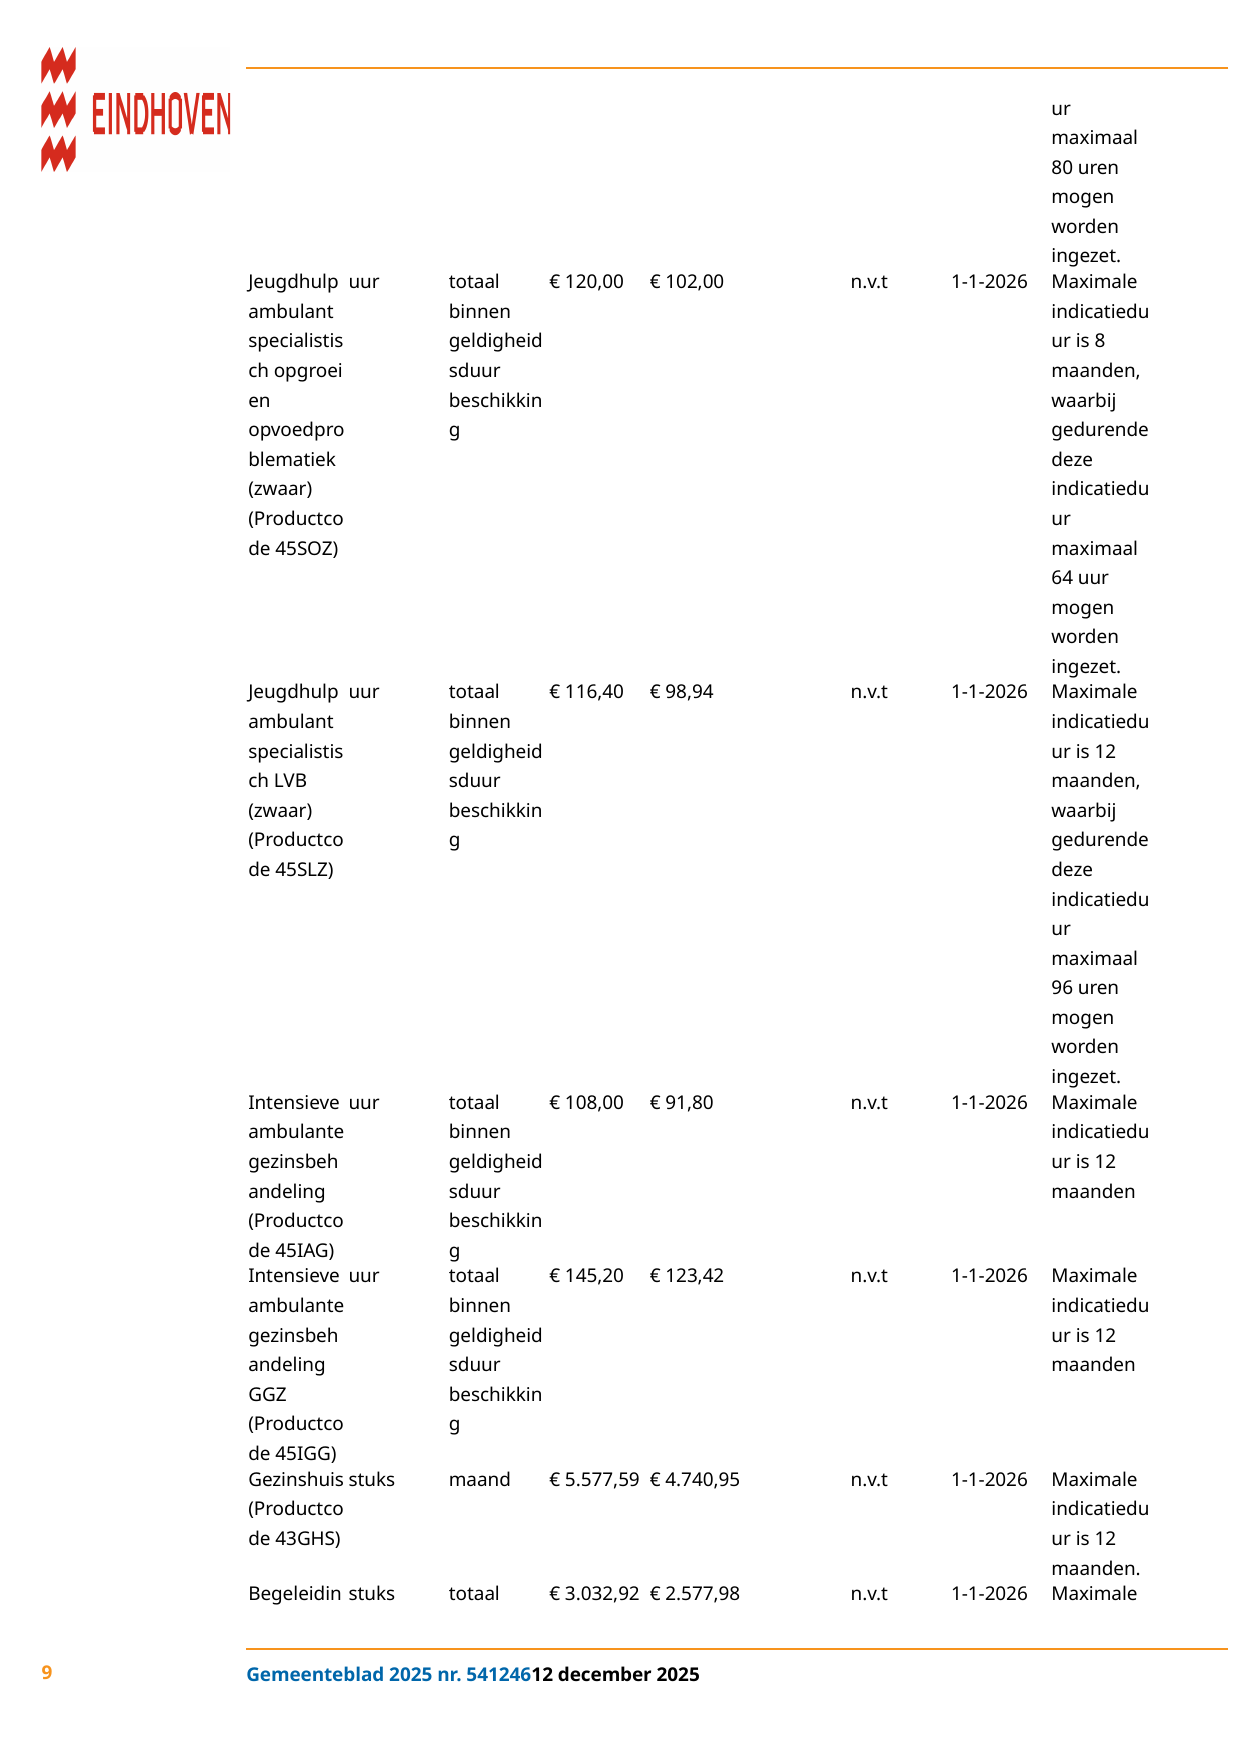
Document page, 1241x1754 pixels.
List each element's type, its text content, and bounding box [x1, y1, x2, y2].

table_cell € 108,00 [549, 1089, 649, 1263]
table_cell n.v.t [850, 1089, 951, 1263]
table_cell Maximale indicatieduur is 12 maanden [1051, 1263, 1152, 1466]
table_cell € 5.577,59 [549, 1466, 649, 1580]
table_cell n.v.t [850, 269, 951, 679]
table_cell 1-1-2026 [951, 1466, 1051, 1580]
table_cell Maximale indicatieduur is 8 maanden, waarbij gedurende deze indicatieduur maximaal 64 uur mogen worden ingezet. [1051, 269, 1152, 679]
table_cell uur [348, 1263, 449, 1466]
table_cell 1-1-2026 [951, 1263, 1051, 1466]
table_cell [650, 95, 850, 268]
table_cell Intensieve ambulante gezinsbehandeling (Productcode 45IAG) [248, 1089, 348, 1263]
table_cell 1-1-2026 [951, 679, 1051, 1089]
table_cell Maximale indicatieduur is 12 maanden [1051, 1089, 1152, 1263]
table_cell € 4.740,95 [650, 1466, 850, 1580]
table_cell Maximale indicatieduur is 12 maanden, waarbij gedurende deze indicatieduur maximaal 96 uren mogen worden ingezet. [1051, 679, 1152, 1089]
table_cell € 3.032,92 [549, 1580, 649, 1606]
table_cell 1-1-2026 [951, 269, 1051, 679]
table_cell € 123,42 [650, 1263, 850, 1466]
table_cell totaal [449, 1580, 549, 1606]
table_cell Maximale [1051, 1580, 1152, 1606]
table_cell 1-1-2026 [951, 1580, 1051, 1606]
table_cell n.v.t [850, 1466, 951, 1580]
table_cell Begeleidin [248, 1580, 348, 1606]
table_cell [850, 95, 951, 268]
table_cell [549, 95, 649, 268]
table_cell Maximale indicatieduur is 12 maanden. [1051, 1466, 1152, 1580]
table_cell totaal binnen geldigheidsduur beschikking [449, 1263, 549, 1466]
table_cell € 2.577,98 [650, 1580, 850, 1606]
table_cell [248, 95, 348, 268]
table_cell € 116,40 [549, 679, 649, 1089]
table_cell [951, 95, 1051, 268]
table_cell uur [348, 679, 449, 1089]
table_cell stuks [348, 1580, 449, 1606]
table_cell stuks [348, 1466, 449, 1580]
table_cell totaal binnen geldigheidsduur beschikking [449, 269, 549, 679]
table_cell n.v.t [850, 679, 951, 1089]
table_cell Intensieve ambulante gezinsbehandeling GGZ (Productcode 45IGG) [248, 1263, 348, 1466]
table_cell uur [348, 1089, 449, 1263]
table_cell [348, 95, 449, 268]
table_cell totaal binnen geldigheidsduur beschikking [449, 679, 549, 1089]
table_cell n.v.t [850, 1263, 951, 1466]
table_cell Gezinshuis (Productcode 43GHS) [248, 1466, 348, 1580]
table_cell Jeugdhulp ambulant specialistisch LVB (zwaar) (Productcode 45SLZ) [248, 679, 348, 1089]
table_cell n.v.t [850, 1580, 951, 1606]
table_cell € 120,00 [549, 269, 649, 679]
table_cell uur [348, 269, 449, 679]
table_cell maand [449, 1466, 549, 1580]
table_cell ur maximaal 80 uren mogen worden ingezet. [1051, 95, 1152, 268]
table_cell € 102,00 [650, 269, 850, 679]
table_cell € 98,94 [650, 679, 850, 1089]
table_cell Jeugdhulp ambulant specialistisch opgroei en opvoedproblematiek (zwaar) (Productcode 45SOZ) [248, 269, 348, 679]
picture [41, 47, 231, 172]
table_cell € 91,80 [650, 1089, 850, 1263]
table_cell € 145,20 [549, 1263, 649, 1466]
table_cell 1-1-2026 [951, 1089, 1051, 1263]
table_cell totaal binnen geldigheidsduur beschikking [449, 1089, 549, 1263]
table_cell [449, 95, 549, 268]
